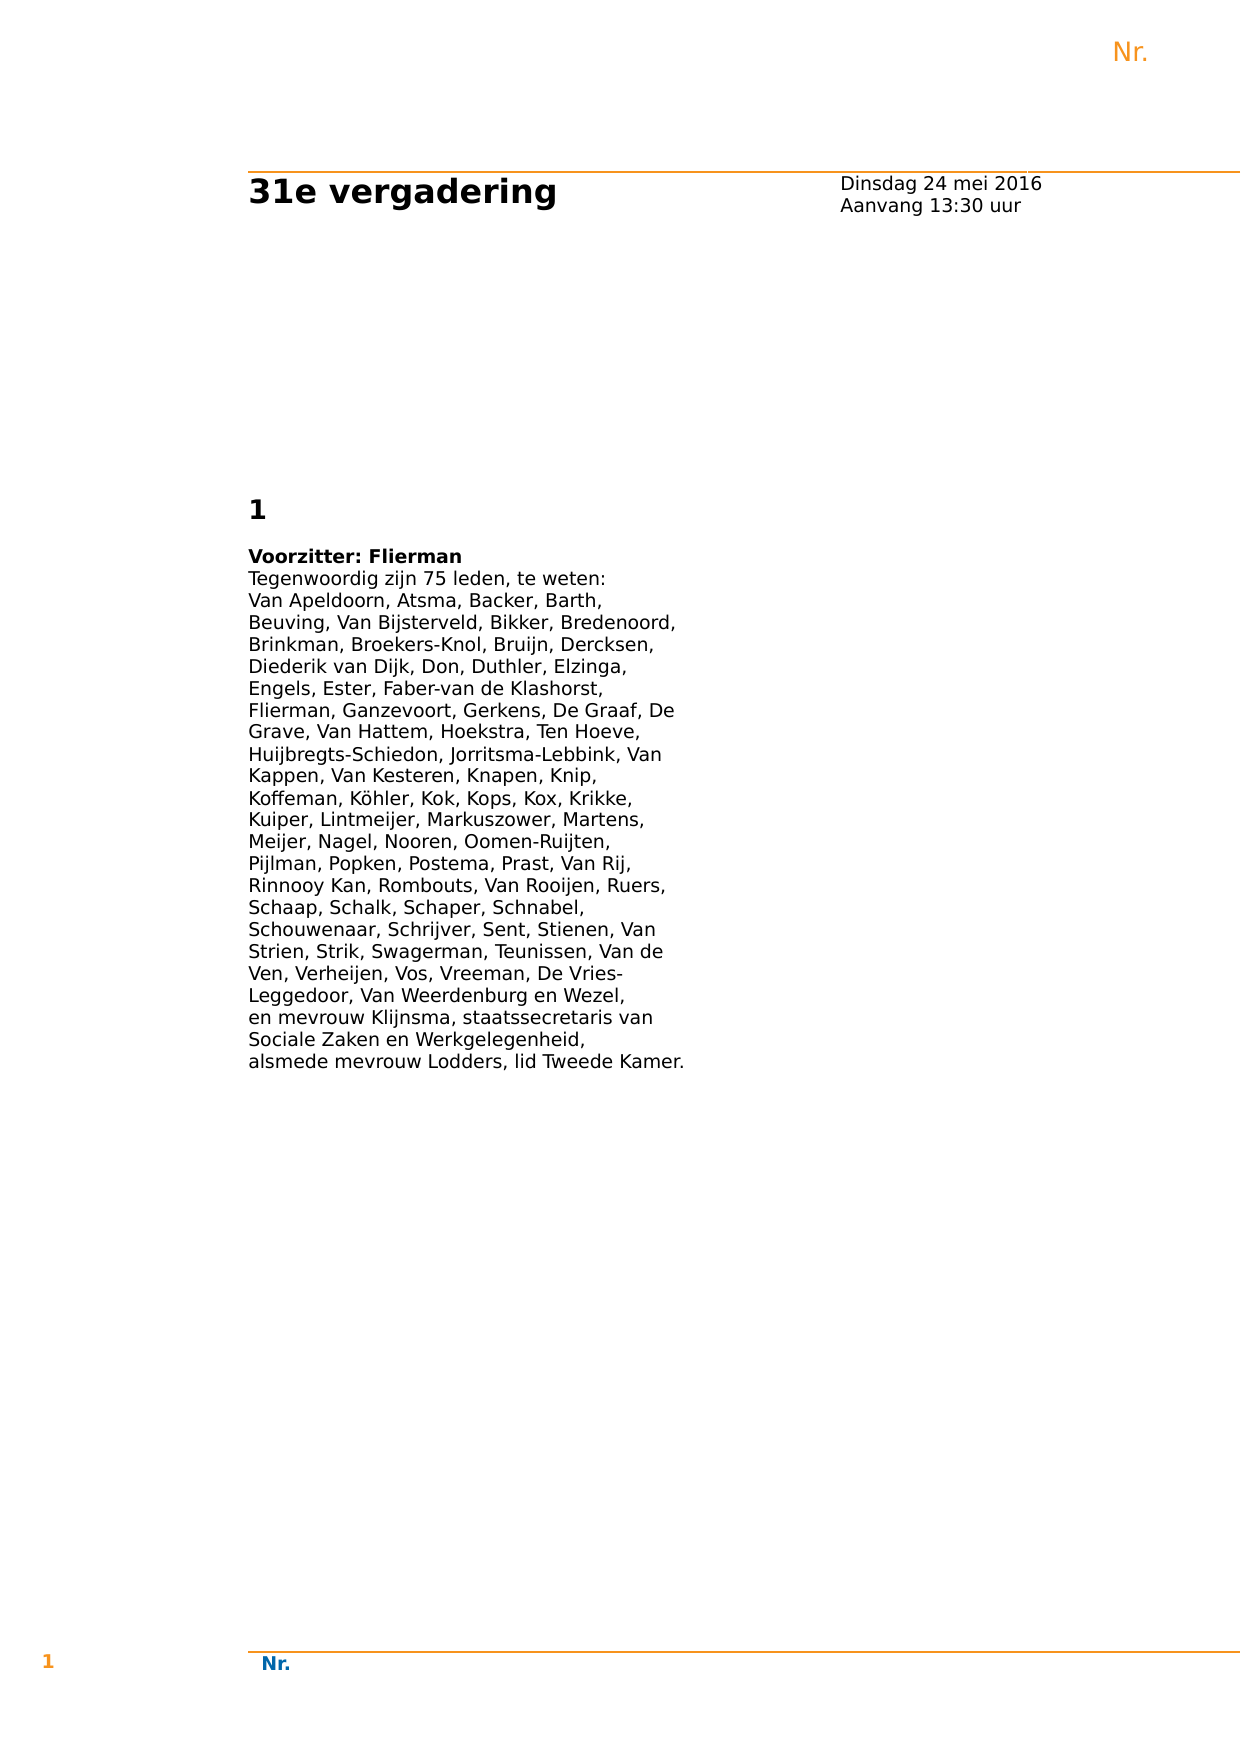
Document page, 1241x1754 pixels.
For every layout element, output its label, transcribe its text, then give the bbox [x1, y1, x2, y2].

table_header Dinsdag 24 mei 2016 [840, 173, 1163, 195]
table_cell Aanvang 13:30 uur [840, 195, 1163, 217]
text Tegenwoordig zijn 75 leden, te weten: [248, 568, 691, 589]
table_header 31e vergadering [248, 173, 840, 217]
title 1 [248, 494, 691, 526]
text Van Apeldoorn, Atsma, Backer, Barth, Beuving, Van Bijsterveld, Bikker, Bredenoord, Brinkman, Broekers-Knol, Bruijn, Dercksen, Diederik van Dijk, Don, Duthler, Elzinga, Engels, Ester, Faber-van de Klashorst, Flierman, Ganzevoort, Gerkens, De Graaf, De Grave, Van Hattem, Hoekstra, Ten Hoeve, Huijbregts-Schiedon, Jorritsma-Lebbink, Van Kappen, Van Kesteren, Knapen, Knip, Koffeman, Köhler, Kok, Kops, Kox, Krikke, Kuiper, Lintmeijer, Markuszower, Martens, Meijer, Nagel, Nooren, Oomen-Ruijten, Pijlman, Popken, Postema, Prast, Van Rij, Rinnooy Kan, Rombouts, Van Rooijen, Ruers, Schaap, Schalk, Schaper, Schnabel, Schouwenaar, Schrijver, Sent, Stienen, Van Strien, Strik, Swagerman, Teunissen, Van de Ven, Verheijen, Vos, Vreeman, De Vries-Leggedoor, Van Weerdenburg en Wezel, [248, 589, 691, 1007]
text Voorzitter: Flierman [248, 546, 691, 568]
text alsmede mevrouw Lodders, lid Tweede Kamer. [248, 1051, 691, 1073]
text en mevrouw Klijnsma, staatssecretaris van Sociale Zaken en Werkgelegenheid, [248, 1007, 691, 1051]
